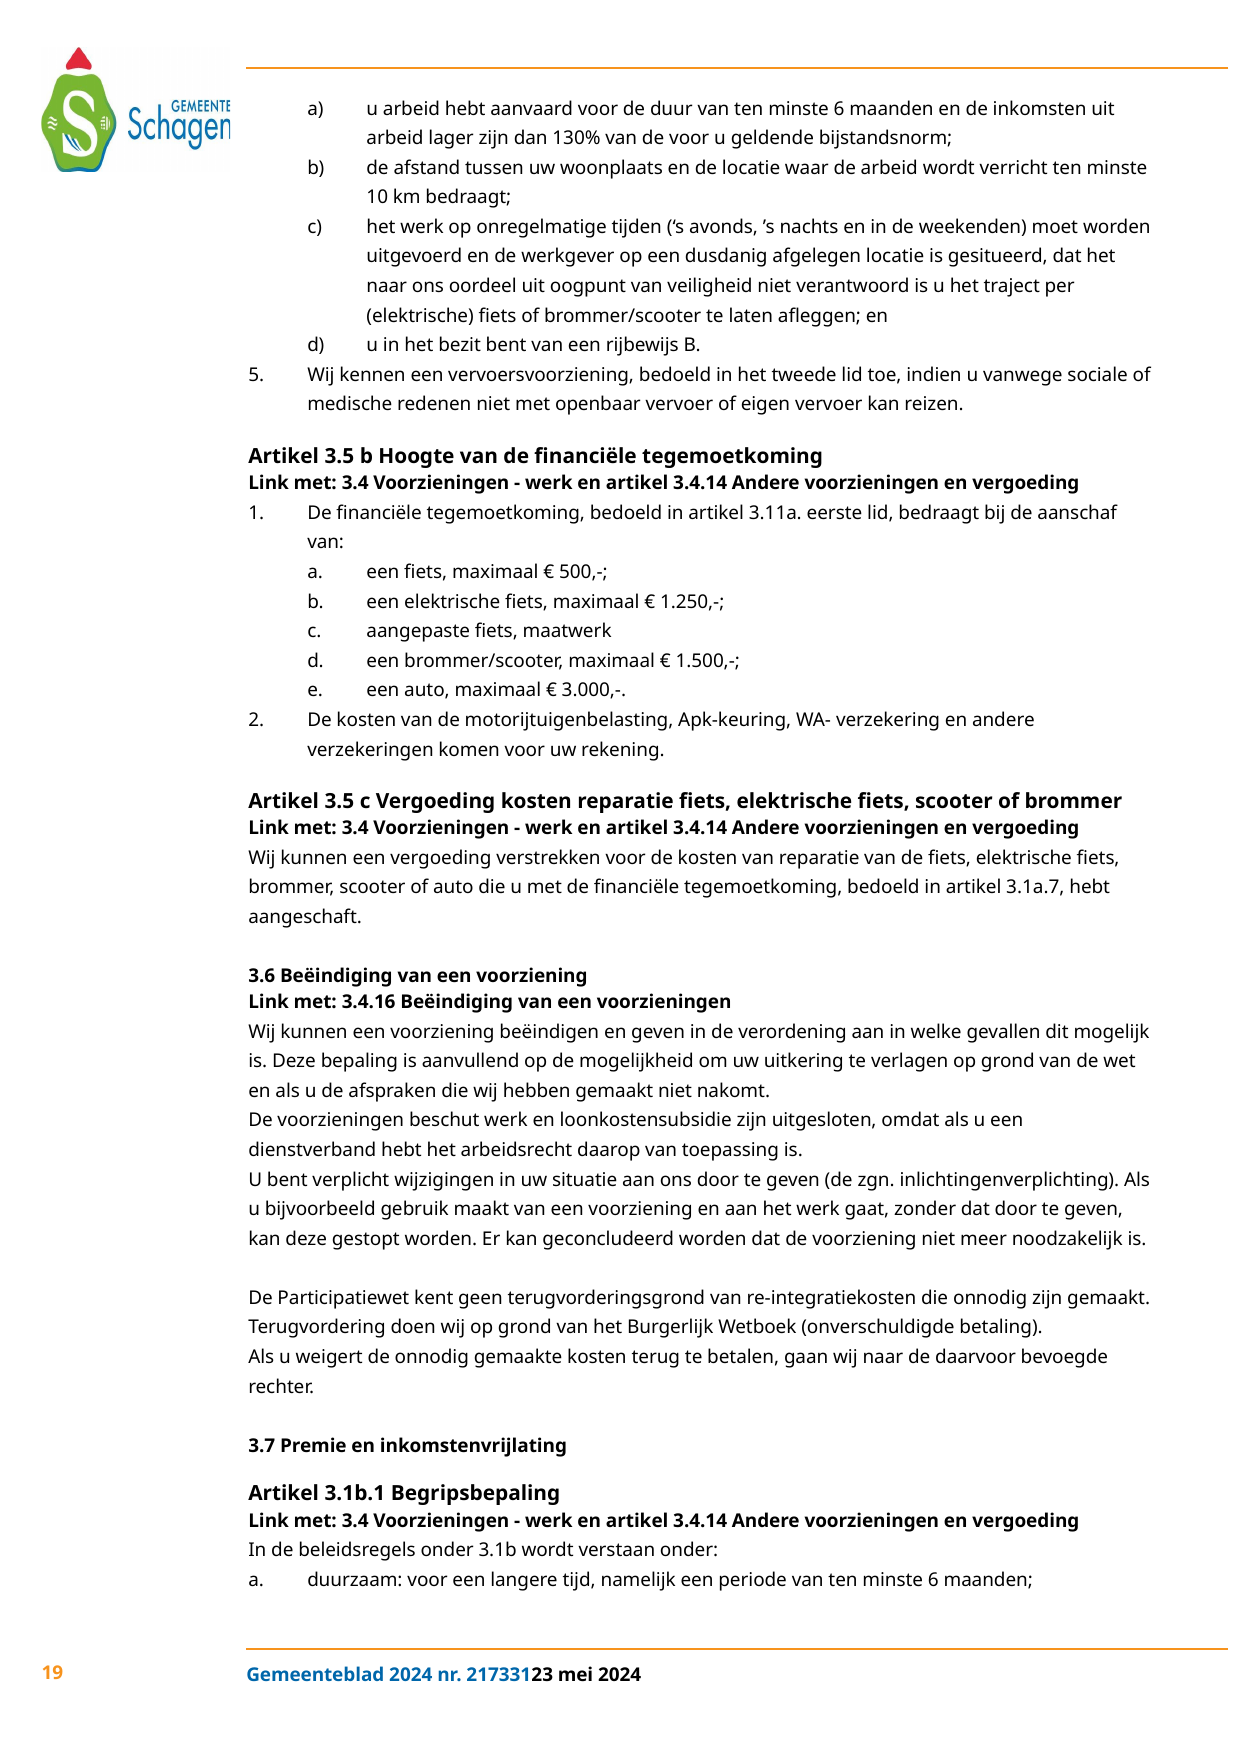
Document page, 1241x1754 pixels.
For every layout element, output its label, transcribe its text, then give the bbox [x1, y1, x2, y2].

list een fiets, maximaal € 500,-; [307, 558, 1152, 584]
text Link met: 3.4 Voorzieningen - werk en artikel 3.4.14 Andere voorzieningen en vergoeding [248, 469, 1152, 495]
text U bent verplicht wijzigingen in uw situatie aan ons door te geven (de zgn. inlichtingenverplichting). Als u bijvoorbeeld gebruik maakt van een voorziening en aan het werk gaat, zonder dat door te geven, kan deze gestopt worden. Er kan geconcludeerd worden dat de voorziening niet meer noodzakelijk is. [248, 1166, 1152, 1251]
text Wij kunnen een vergoeding verstrekken voor de kosten van reparatie van de fiets, elektrische fiets, brommer, scooter of auto die u met de financiële tegemoetkoming, bedoeld in artikel 3.1a.7, hebt aangeschaft. [248, 844, 1152, 929]
list duurzaam: voor een langere tijd, namelijk een periode van ten minste 6 maanden; [248, 1566, 1152, 1592]
text Link met: 3.4.16 Beëindiging van een voorzieningen [248, 988, 1152, 1014]
text Artikel 3.1b.1 Begripsbepaling [248, 1478, 1152, 1507]
text Als u weigert de onnodig gemaakte kosten terug te betalen, gaan wij naar de daarvoor bevoegde rechter. [248, 1343, 1152, 1398]
text De Participatiewet kent geen terugvorderingsgrond van re-integratiekosten die onnodig zijn gemaakt. Terugvordering doen wij op grond van het Burgerlijk Wetboek (onverschuldigde betaling). [248, 1284, 1152, 1339]
list De financiële tegemoetkoming, bedoeld in artikel 3.11a. eerste lid, bedraagt bij de aanschaf van: [248, 499, 1152, 554]
list aangepaste fiets, maatwerk [307, 617, 1152, 643]
list u arbeid hebt aanvaard voor de duur van ten minste 6 maanden en de inkomsten uit arbeid lager zijn dan 130% van de voor u geldende bijstandsnorm; [307, 95, 1152, 150]
text Artikel 3.5 c Vergoeding kosten reparatie fiets, elektrische fiets, scooter of brommer [248, 786, 1152, 814]
list De kosten van de motorijtuigenbelasting, Apk-keuring, WA- verzekering en andere verzekeringen komen voor uw rekening. [248, 706, 1152, 761]
list een elektrische fiets, maximaal € 1.250,-; [307, 588, 1152, 613]
list Wij kennen een vervoersvoorziening, bedoeld in het tweede lid toe, indien u vanwege sociale of medische redenen niet met openbaar vervoer of eigen vervoer kan reizen. [248, 361, 1152, 416]
text Wij kunnen een voorziening beëindigen en geven in de verordening aan in welke gevallen dit mogelijk is. Deze bepaling is aanvullend op de mogelijkheid om uw uitkering te verlagen op grond van de wet en als u de afspraken die wij hebben gemaakt niet nakomt. [248, 1018, 1152, 1103]
text In de beleidsregels onder 3.1b wordt verstaan onder: [248, 1537, 1152, 1562]
text Artikel 3.5 b Hoogte van de financiële tegemoetkoming [248, 441, 1152, 469]
text Link met: 3.4 Voorzieningen - werk en artikel 3.4.14 Andere voorzieningen en vergoeding [248, 1507, 1152, 1533]
picture [41, 47, 231, 172]
text 3.7 Premie en inkomstenvrijlating [248, 1432, 1152, 1458]
text 3.6 Beëindiging van een voorziening [248, 962, 1152, 988]
list u in het bezit bent van een rijbewijs B. [307, 331, 1152, 357]
text Link met: 3.4 Voorzieningen - werk en artikel 3.4.14 Andere voorzieningen en vergoeding [248, 814, 1152, 840]
list de afstand tussen uw woonplaats en de locatie waar de arbeid wordt verricht ten minste 10 km bedraagt; [307, 154, 1152, 209]
list een auto, maximaal € 3.000,-. [307, 677, 1152, 702]
text De voorzieningen beschut werk en loonkostensubsidie zijn uitgesloten, omdat als u een dienstverband hebt het arbeidsrecht daarop van toepassing is. [248, 1107, 1152, 1162]
list een brommer/scooter, maximaal € 1.500,-; [307, 647, 1152, 673]
list het werk op onregelmatige tijden (‘s avonds, ’s nachts en in de weekenden) moet worden uitgevoerd en de werkgever op een dusdanig afgelegen locatie is gesitueerd, dat het naar ons oordeel uit oogpunt van veiligheid niet verantwoord is u het traject per (elektrische) fiets of brommer/scooter te laten afleggen; en [307, 213, 1152, 328]
